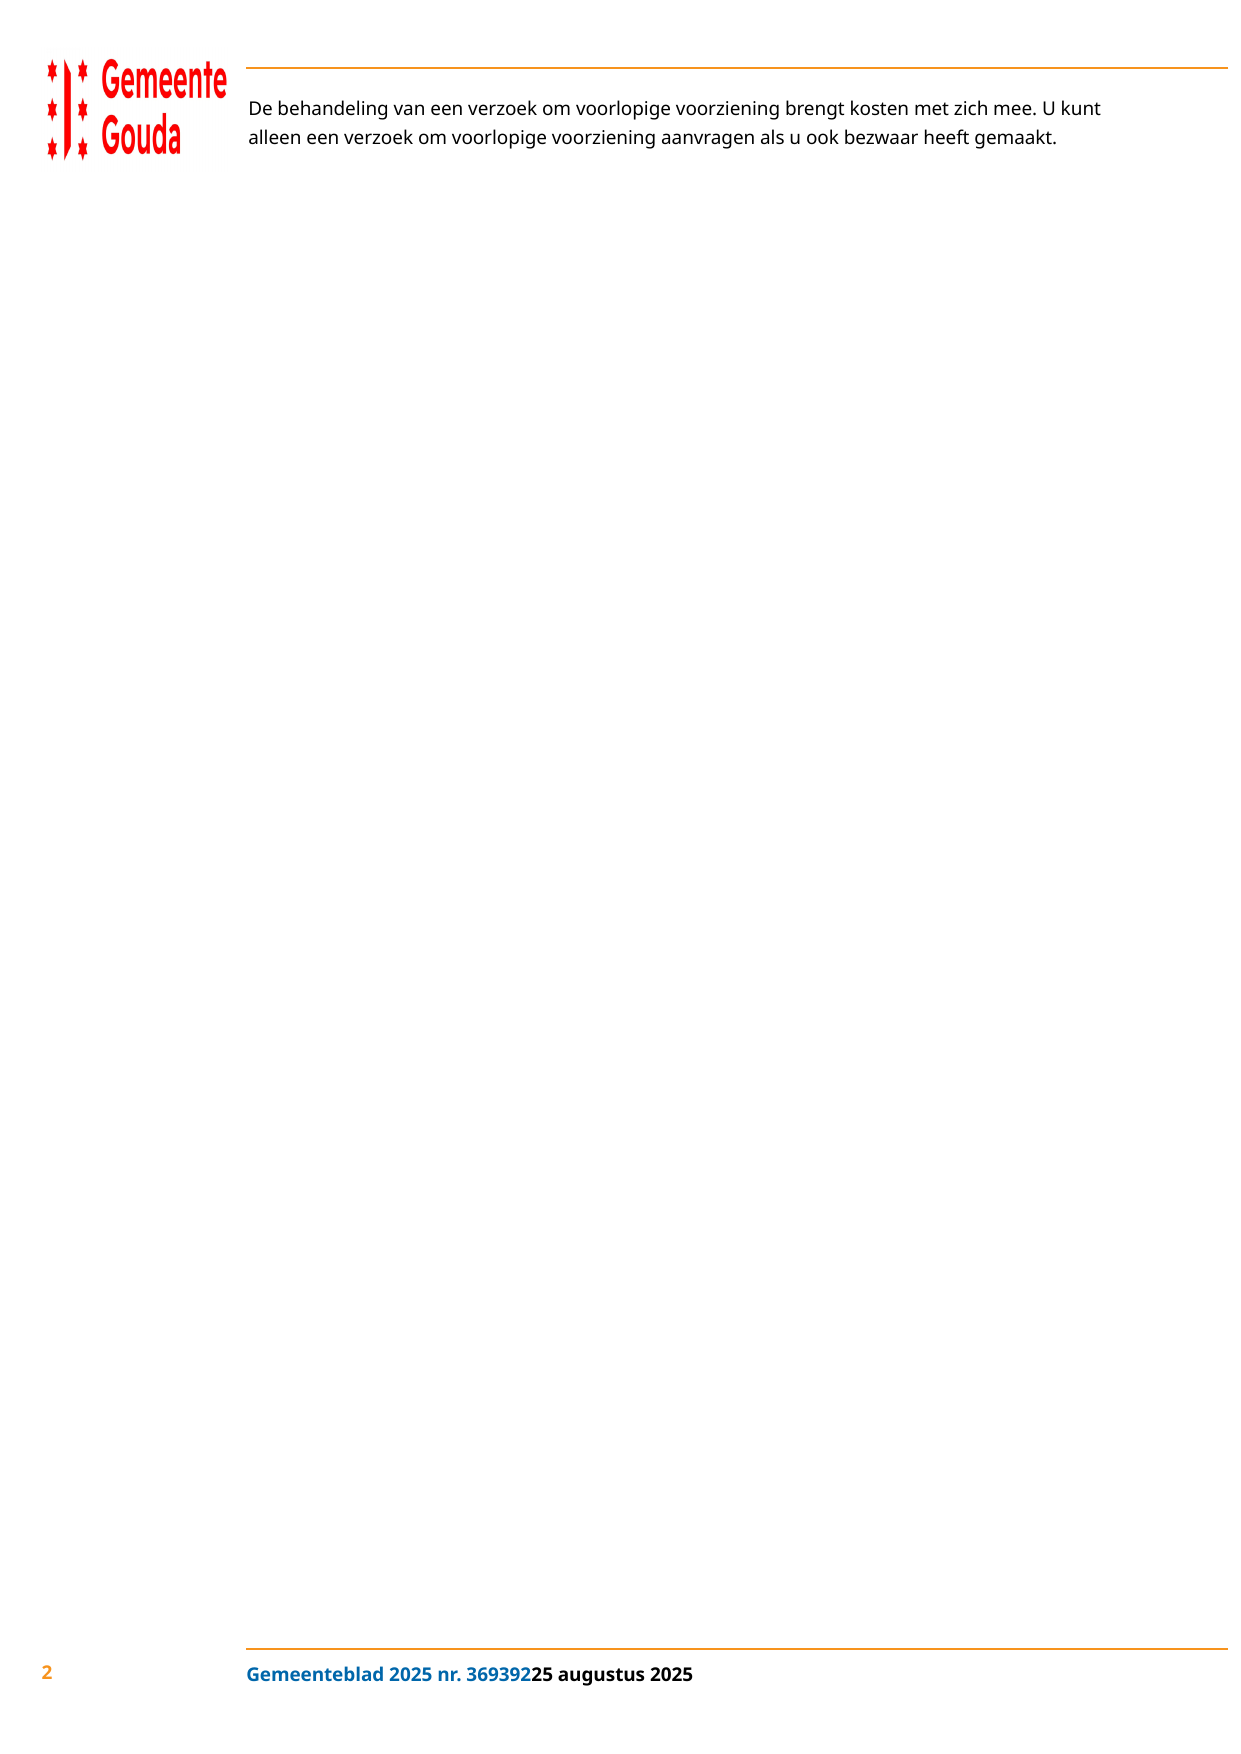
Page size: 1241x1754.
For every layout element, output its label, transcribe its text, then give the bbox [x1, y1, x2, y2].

picture [41, 47, 231, 172]
text De behandeling van een verzoek om voorlopige voorziening brengt kosten met zich mee. U kunt alleen een verzoek om voorlopige voorziening aanvragen als u ook bezwaar heeft gemaakt. [248, 95, 1152, 150]
